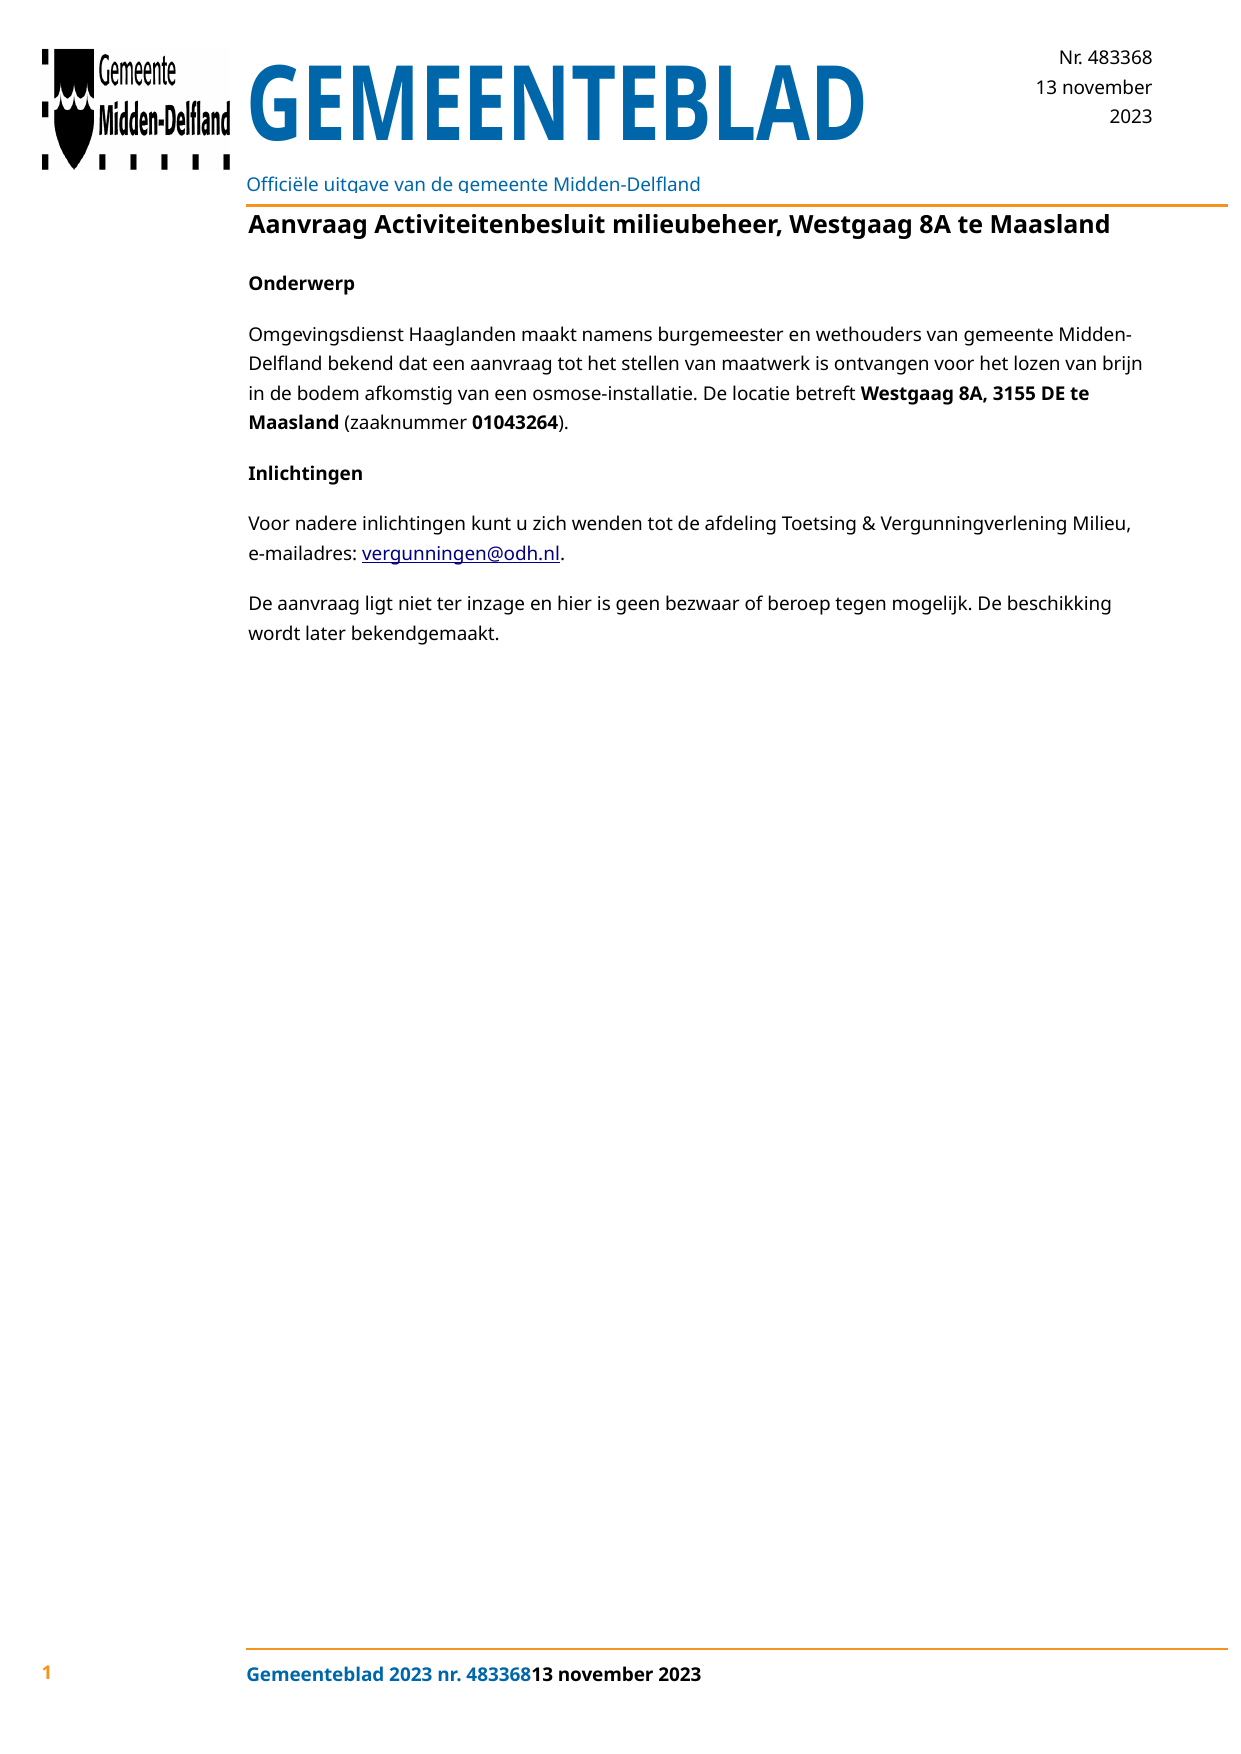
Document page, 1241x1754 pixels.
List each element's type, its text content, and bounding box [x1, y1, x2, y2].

text De aanvraag ligt niet ter inzage en hier is geen bezwaar of beroep tegen mogelijk. De beschikking wordt later bekendgemaakt. [248, 590, 1152, 646]
text Onderwerp [248, 270, 1152, 296]
text Omgevingsdienst Haaglanden maakt namens burgemeester en wethouders van gemeente Midden-Delfland bekend dat een aanvraag tot het stellen van maatwerk is ontvangen voor het lozen van brijn in de bodem afkomstig van een osmose-installatie. De locatie betreft Westgaag 8A, 3155 DE te Maasland (zaaknummer 01043264). [248, 321, 1152, 435]
picture [41, 47, 231, 172]
text Inlichtingen [248, 460, 1152, 486]
text Aanvraag Activiteitenbesluit milieubeheer, Westgaag 8A te Maasland [248, 207, 1152, 241]
text Voor nadere inlichtingen kunt u zich wenden tot de afdeling Toetsing & Vergunningverlening Milieu, e-mailadres: vergunningen@odh.nl. [248, 510, 1152, 566]
